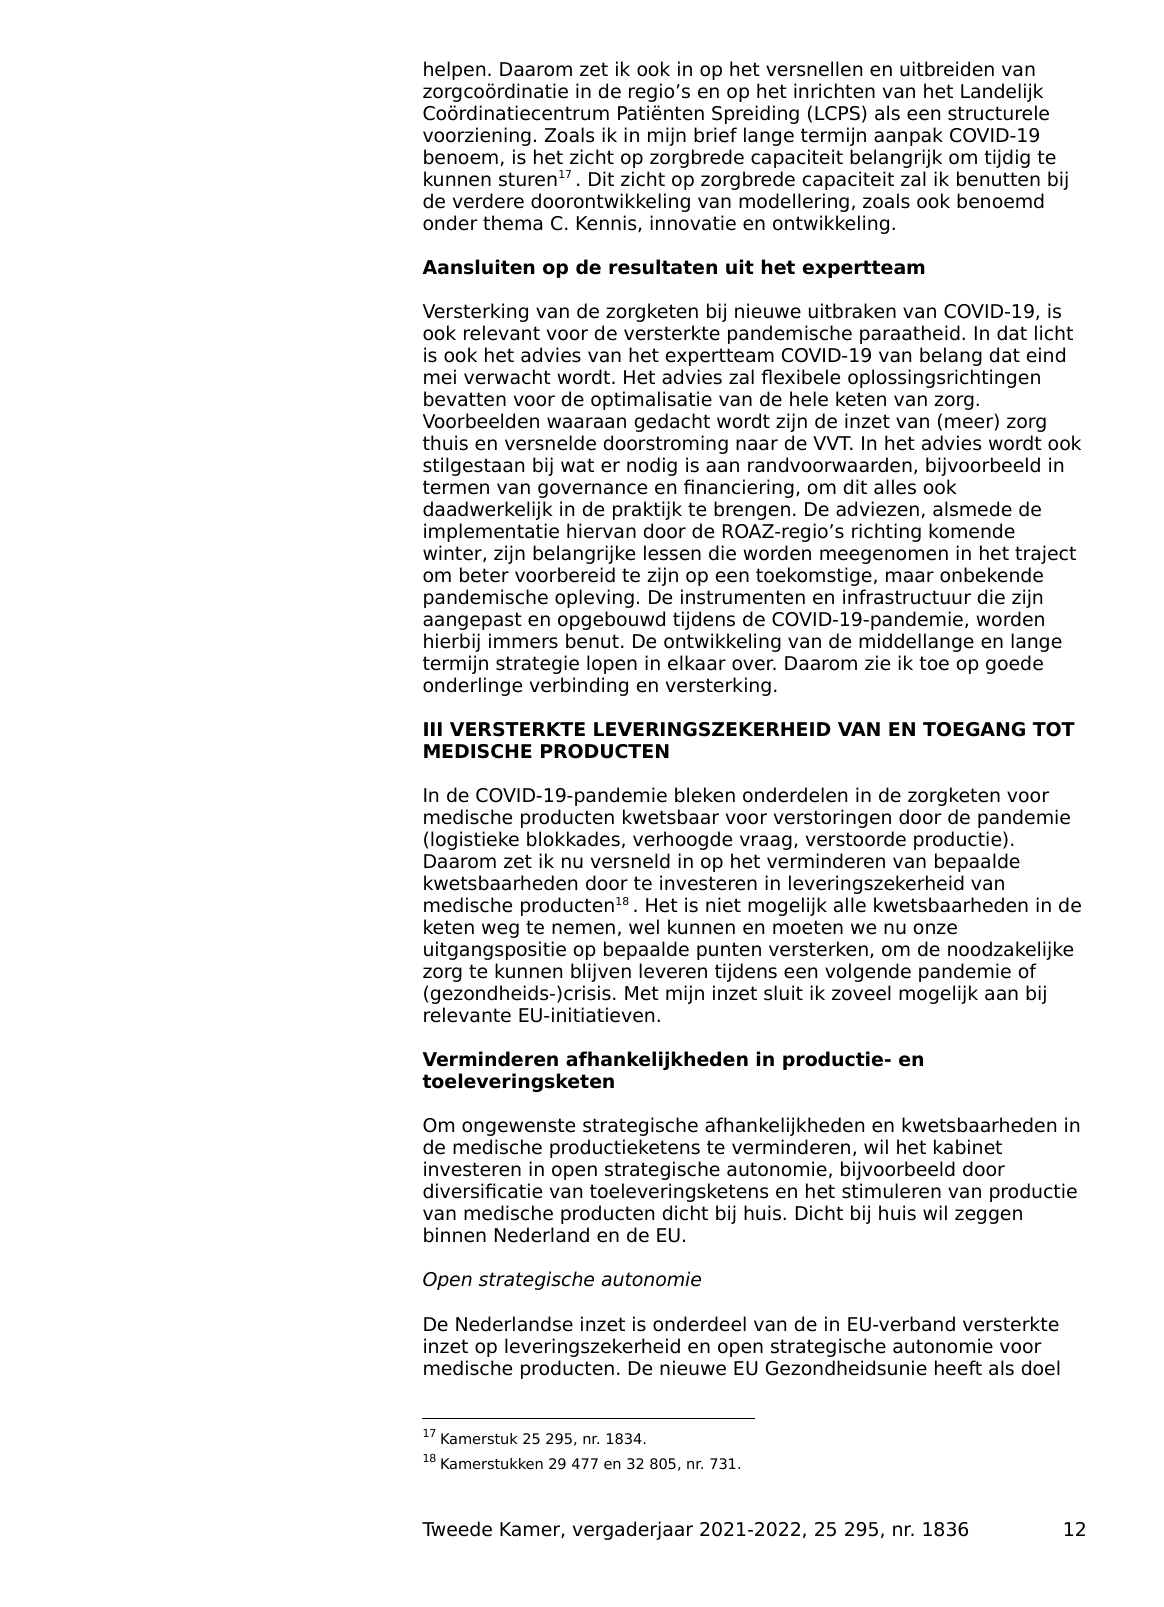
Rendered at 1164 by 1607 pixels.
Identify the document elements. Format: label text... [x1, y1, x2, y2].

text Kamerstukken 29 477 en 32 805, nr. 731. [422, 1452, 1087, 1474]
subtitle Verminderen afhankelijkheden in productie- en toeleveringsketen [422, 1049, 1087, 1093]
text helpen. Daarom zet ik ook in op het versnellen en uitbreiden van zorgcoördinatie in de regio’s en op het inrichten van het Landelijk Coördinatiecentrum Patiënten Spreiding (LCPS) als een structurele voorziening. Zoals ik in mijn brief lange termijn aanpak COVID-19 benoem, is het zicht op zorgbrede capaciteit belangrijk om tijdig te kunnen sturen. Dit zicht op zorgbrede capaciteit zal ik benutten bij de verdere doorontwikkeling van modellering, zoals ook benoemd onder thema C. Kennis, innovatie en ontwikkeling. [422, 59, 1087, 235]
subtitle Aansluiten op de resultaten uit het expertteam [422, 257, 1087, 279]
subtitle Open strategische autonomie [422, 1269, 1087, 1291]
text In de COVID-19-pandemie bleken onderdelen in de zorgketen voor medische producten kwetsbaar voor verstoringen door de pandemie (logistieke blokkades, verhoogde vraag, verstoorde productie). Daarom zet ik nu versneld in op het verminderen van bepaalde kwetsbaarheden door te investeren in leveringszekerheid van medische producten. Het is niet mogelijk alle kwetsbaarheden in de keten weg te nemen, wel kunnen en moeten we nu onze uitgangspositie op bepaalde punten versterken, om de noodzakelijke zorg te kunnen blijven leveren tijdens een volgende pandemie of (gezondheids-)crisis. Met mijn inzet sluit ik zoveel mogelijk aan bij relevante EU-initiatieven. [422, 785, 1087, 1027]
text Om ongewenste strategische afhankelijkheden en kwetsbaarheden in de medische productieketens te verminderen, wil het kabinet investeren in open strategische autonomie, bijvoorbeeld door diversificatie van toeleveringsketens en het stimuleren van productie van medische producten dicht bij huis. Dicht bij huis wil zeggen binnen Nederland en de EU. [422, 1115, 1087, 1247]
text De Nederlandse inzet is onderdeel van de in EU-verband versterkte inzet op leveringszekerheid en open strategische autonomie voor medische producten. De nieuwe EU Gezondheidsunie heeft als doel [422, 1313, 1087, 1379]
text Versterking van de zorgketen bij nieuwe uitbraken van COVID-19, is ook relevant voor de versterkte pandemische paraatheid. In dat licht is ook het advies van het expertteam COVID-19 van belang dat eind mei verwacht wordt. Het advies zal flexibele oplossingsrichtingen bevatten voor de optimalisatie van de hele keten van zorg. Voorbeelden waaraan gedacht wordt zijn de inzet van (meer) zorg thuis en versnelde doorstroming naar de VVT. In het advies wordt ook stilgestaan bij wat er nodig is aan randvoorwaarden, bijvoorbeeld in termen van governance en financiering, om dit alles ook daadwerkelijk in de praktijk te brengen. De adviezen, alsmede de implementatie hiervan door de ROAZ-regio’s richting komende winter, zijn belangrijke lessen die worden meegenomen in het traject om beter voorbereid te zijn op een toekomstige, maar onbekende pandemische opleving. De instrumenten en infrastructuur die zijn aangepast en opgebouwd tijdens de COVID-19-pandemie, worden hierbij immers benut. De ontwikkeling van de middellange en lange termijn strategie lopen in elkaar over. Daarom zie ik toe op goede onderlinge verbinding en versterking. [422, 301, 1087, 697]
text Kamerstuk 25 295, nr. 1834. [422, 1427, 1087, 1449]
subtitle III VERSTERKTE LEVERINGSZEKERHEID VAN EN TOEGANG TOT MEDISCHE PRODUCTEN [422, 719, 1087, 763]
